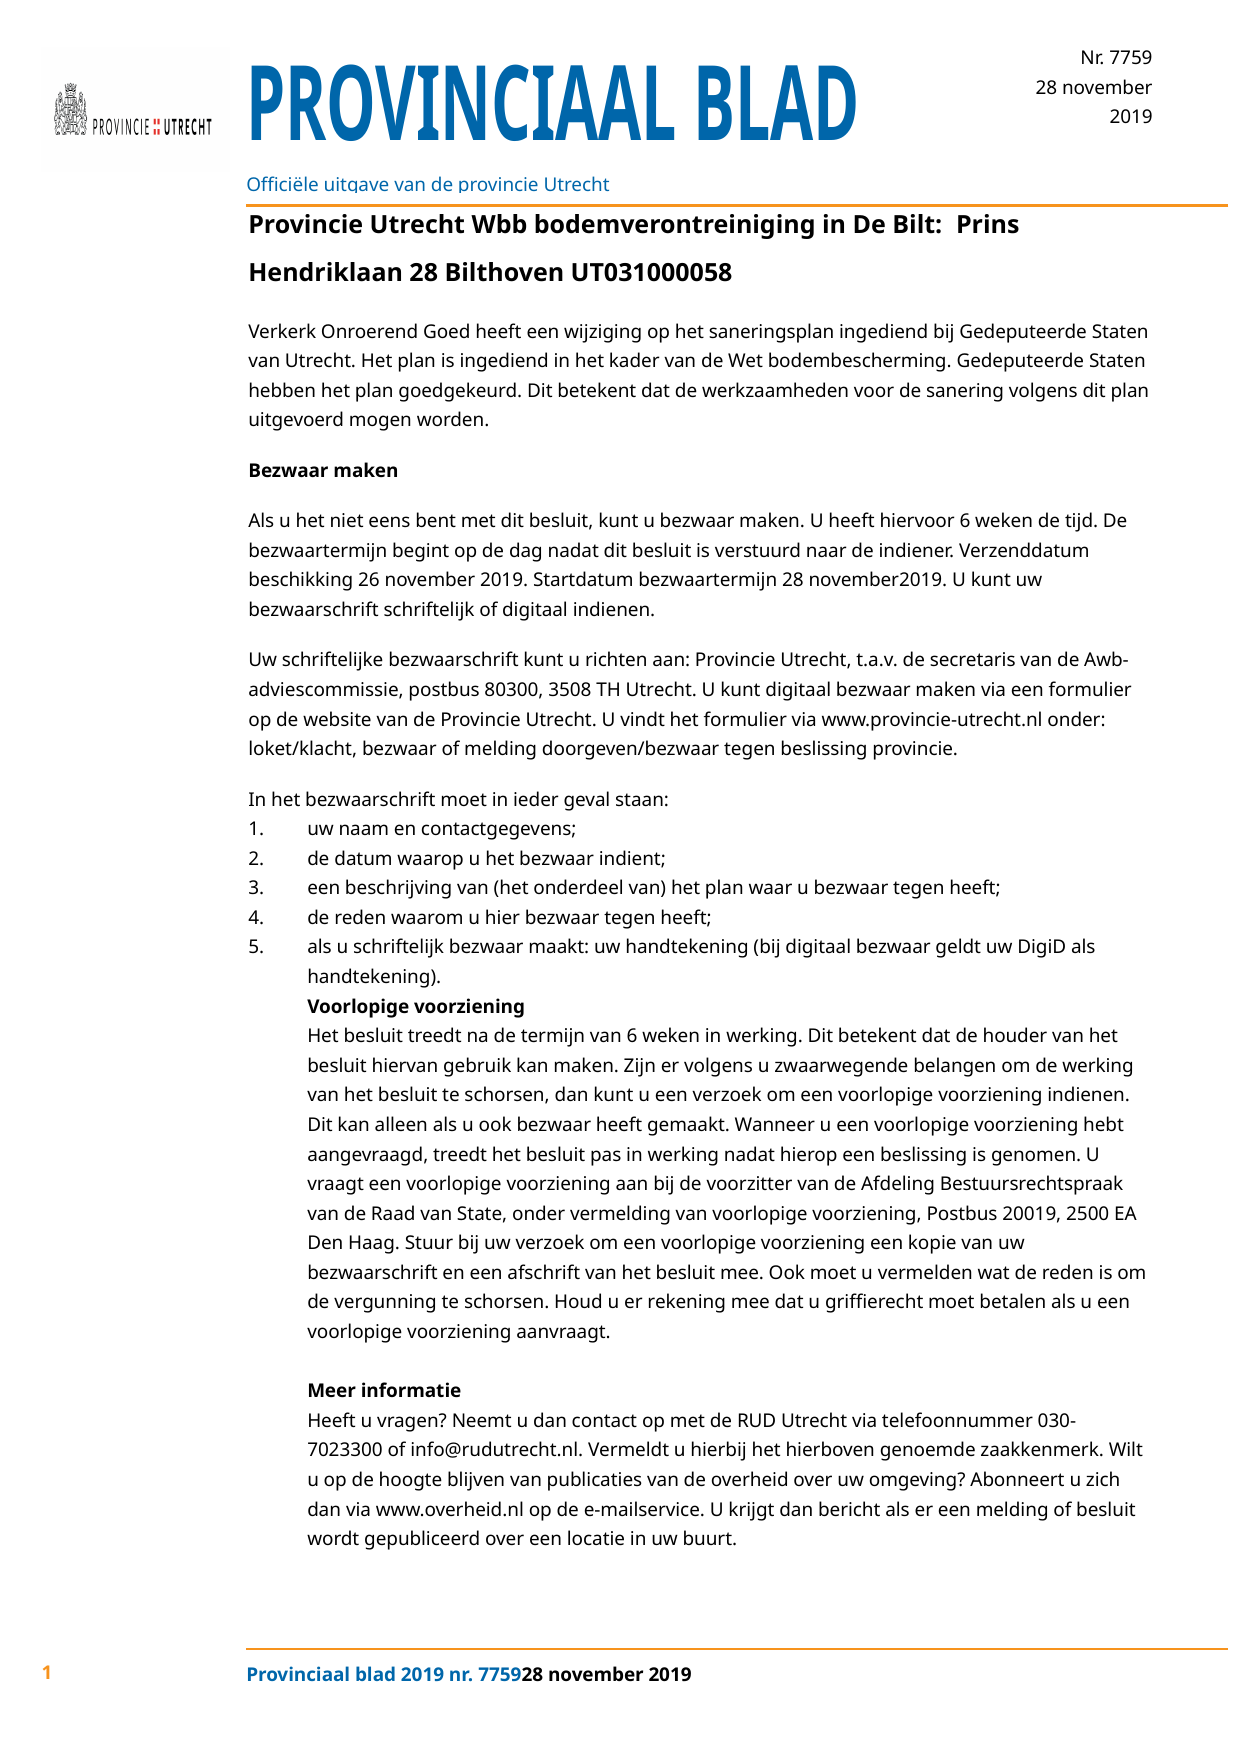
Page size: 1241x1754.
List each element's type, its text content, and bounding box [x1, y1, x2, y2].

list Voorlopige voorziening [248, 993, 1152, 1019]
list Heeft u vragen? Neemt u dan contact op met de RUD Utrecht via telefoonnummer 030-7023300 of info@rudutrecht.nl. Vermeldt u hierbij het hierboven genoemde zaakkenmerk. Wilt u op de hoogte blijven van publicaties van de overheid over uw omgeving? Abonneert u zich dan via www.overheid.nl op de e-mailservice. U krijgt dan bericht als er een melding of besluit wordt gepubliceerd over een locatie in uw buurt. [248, 1407, 1152, 1551]
list als u schriftelijk bezwaar maakt: uw handtekening (bij digitaal bezwaar geldt uw DigiD als handtekening). [248, 934, 1152, 989]
text Provincie Utrecht Wbb bodemverontreiniging in De Bilt: Prins Hendriklaan 28 Bilthoven UT031000058 [248, 207, 1152, 288]
text Als u het niet eens bent met dit besluit, kunt u bezwaar maken. U heeft hiervoor 6 weken de tijd. De bezwaartermijn begint op de dag nadat dit besluit is verstuurd naar de indiener. Verzenddatum beschikking 26 november 2019. Startdatum bezwaartermijn 28 november2019. U kunt uw bezwaarschrift schriftelijk of digitaal indienen. [248, 507, 1152, 622]
list een beschrijving van (het onderdeel van) het plan waar u bezwaar tegen heeft; [248, 874, 1152, 900]
text Uw schriftelijke bezwaarschrift kunt u richten aan: Provincie Utrecht, t.a.v. de secretaris van de Awb-adviescommissie, postbus 80300, 3508 TH Utrecht. U kunt digitaal bezwaar maken via een formulier op de website van de Provincie Utrecht. U vindt het formulier via www.provincie-utrecht.nl onder: loket/klacht, bezwaar of melding doorgeven/bezwaar tegen beslissing provincie. [248, 647, 1152, 761]
list de reden waarom u hier bezwaar tegen heeft; [248, 904, 1152, 930]
list Meer informatie [248, 1377, 1152, 1403]
list uw naam en contactgegevens; [248, 815, 1152, 841]
text In het bezwaarschrift moet in ieder geval staan: [248, 786, 1152, 812]
list de datum waarop u het bezwaar indient; [248, 845, 1152, 871]
picture [41, 47, 231, 172]
text Verkerk Onroerend Goed heeft een wijziging op het saneringsplan ingediend bij Gedeputeerde Staten van Utrecht. Het plan is ingediend in het kader van de Wet bodembescherming. Gedeputeerde Staten hebben het plan goedgekeurd. Dit betekent dat de werkzaamheden voor de sanering volgens dit plan uitgevoerd mogen worden. [248, 318, 1152, 432]
list Het besluit treedt na de termijn van 6 weken in werking. Dit betekent dat de houder van het besluit hiervan gebruik kan maken. Zijn er volgens u zwaarwegende belangen om de werking van het besluit te schorsen, dan kunt u een verzoek om een voorlopige voorziening indienen. Dit kan alleen als u ook bezwaar heeft gemaakt. Wanneer u een voorlopige voorziening hebt aangevraagd, treedt het besluit pas in werking nadat hierop een beslissing is genomen. U vraagt een voorlopige voorziening aan bij de voorzitter van de Afdeling Bestuursrechtspraak van de Raad van State, onder vermelding van voorlopige voorziening, Postbus 20019, 2500 EA Den Haag. Stuur bij uw verzoek om een voorlopige voorziening een kopie van uw bezwaarschrift en een afschrift van het besluit mee. Ook moet u vermelden wat de reden is om de vergunning te schorsen. Houd u er rekening mee dat u griffierecht moet betalen als u een voorlopige voorziening aanvraagt. [248, 1022, 1152, 1344]
text Bezwaar maken [248, 457, 1152, 483]
